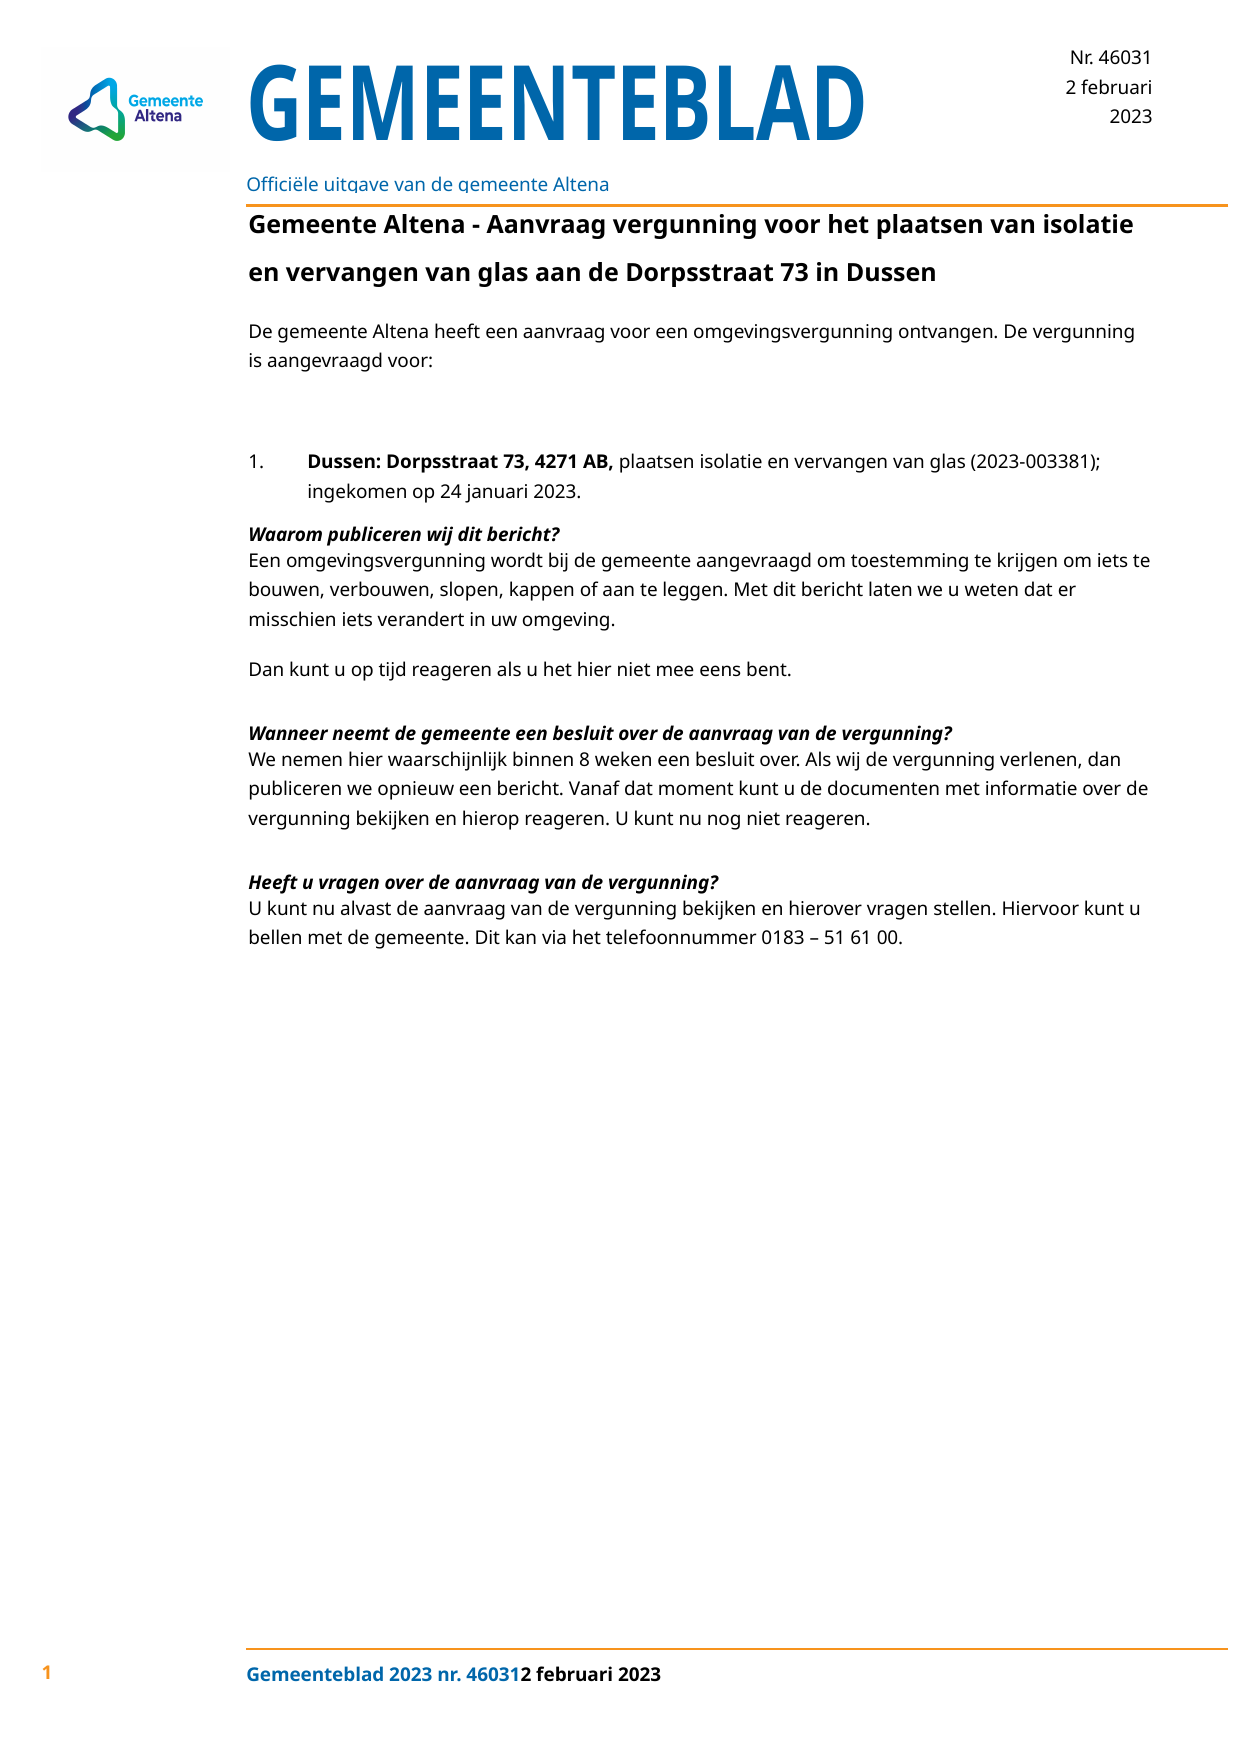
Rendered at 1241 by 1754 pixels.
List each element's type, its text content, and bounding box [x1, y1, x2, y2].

text Dan kunt u op tijd reageren als u het hier niet mee eens bent. [248, 656, 1152, 682]
text Heeft u vragen over de aanvraag van de vergunning? [248, 869, 1152, 895]
text U kunt nu alvast de aanvraag van de vergunning bekijken en hierover vragen stellen. Hiervoor kunt u bellen met de gemeente. Dit kan via het telefoonnummer 0183 – 51 61 00. [248, 895, 1152, 950]
text Een omgevingsvergunning wordt bij de gemeente aangevraagd om toestemming te krijgen om iets te bouwen, verbouwen, slopen, kappen of aan te leggen. Met dit bericht laten we u weten dat er misschien iets verandert in uw omgeving. [248, 547, 1152, 632]
list Dussen: Dorpsstraat 73, 4271 AB, plaatsen isolatie en vervangen van glas (2023-003381); ingekomen op 24 januari 2023. [248, 448, 1152, 504]
text Gemeente Altena - Aanvraag vergunning voor het plaatsen van isolatie en vervangen van glas aan de Dorpsstraat 73 in Dussen [248, 207, 1152, 288]
text De gemeente Altena heeft een aanvraag voor een omgevingsvergunning ontvangen. De vergunning is aangevraagd voor: [248, 318, 1152, 373]
picture [41, 47, 231, 172]
text Wanneer neemt de gemeente een besluit over de aanvraag van de vergunning? [248, 720, 1152, 746]
text Waarom publiceren wij dit bericht? [248, 521, 1152, 547]
text We nemen hier waarschijnlijk binnen 8 weken een besluit over. Als wij de vergunning verlenen, dan publiceren we opnieuw een bericht. Vanaf dat moment kunt u de documenten met informatie over de vergunning bekijken en hierop reageren. U kunt nu nog niet reageren. [248, 746, 1152, 831]
